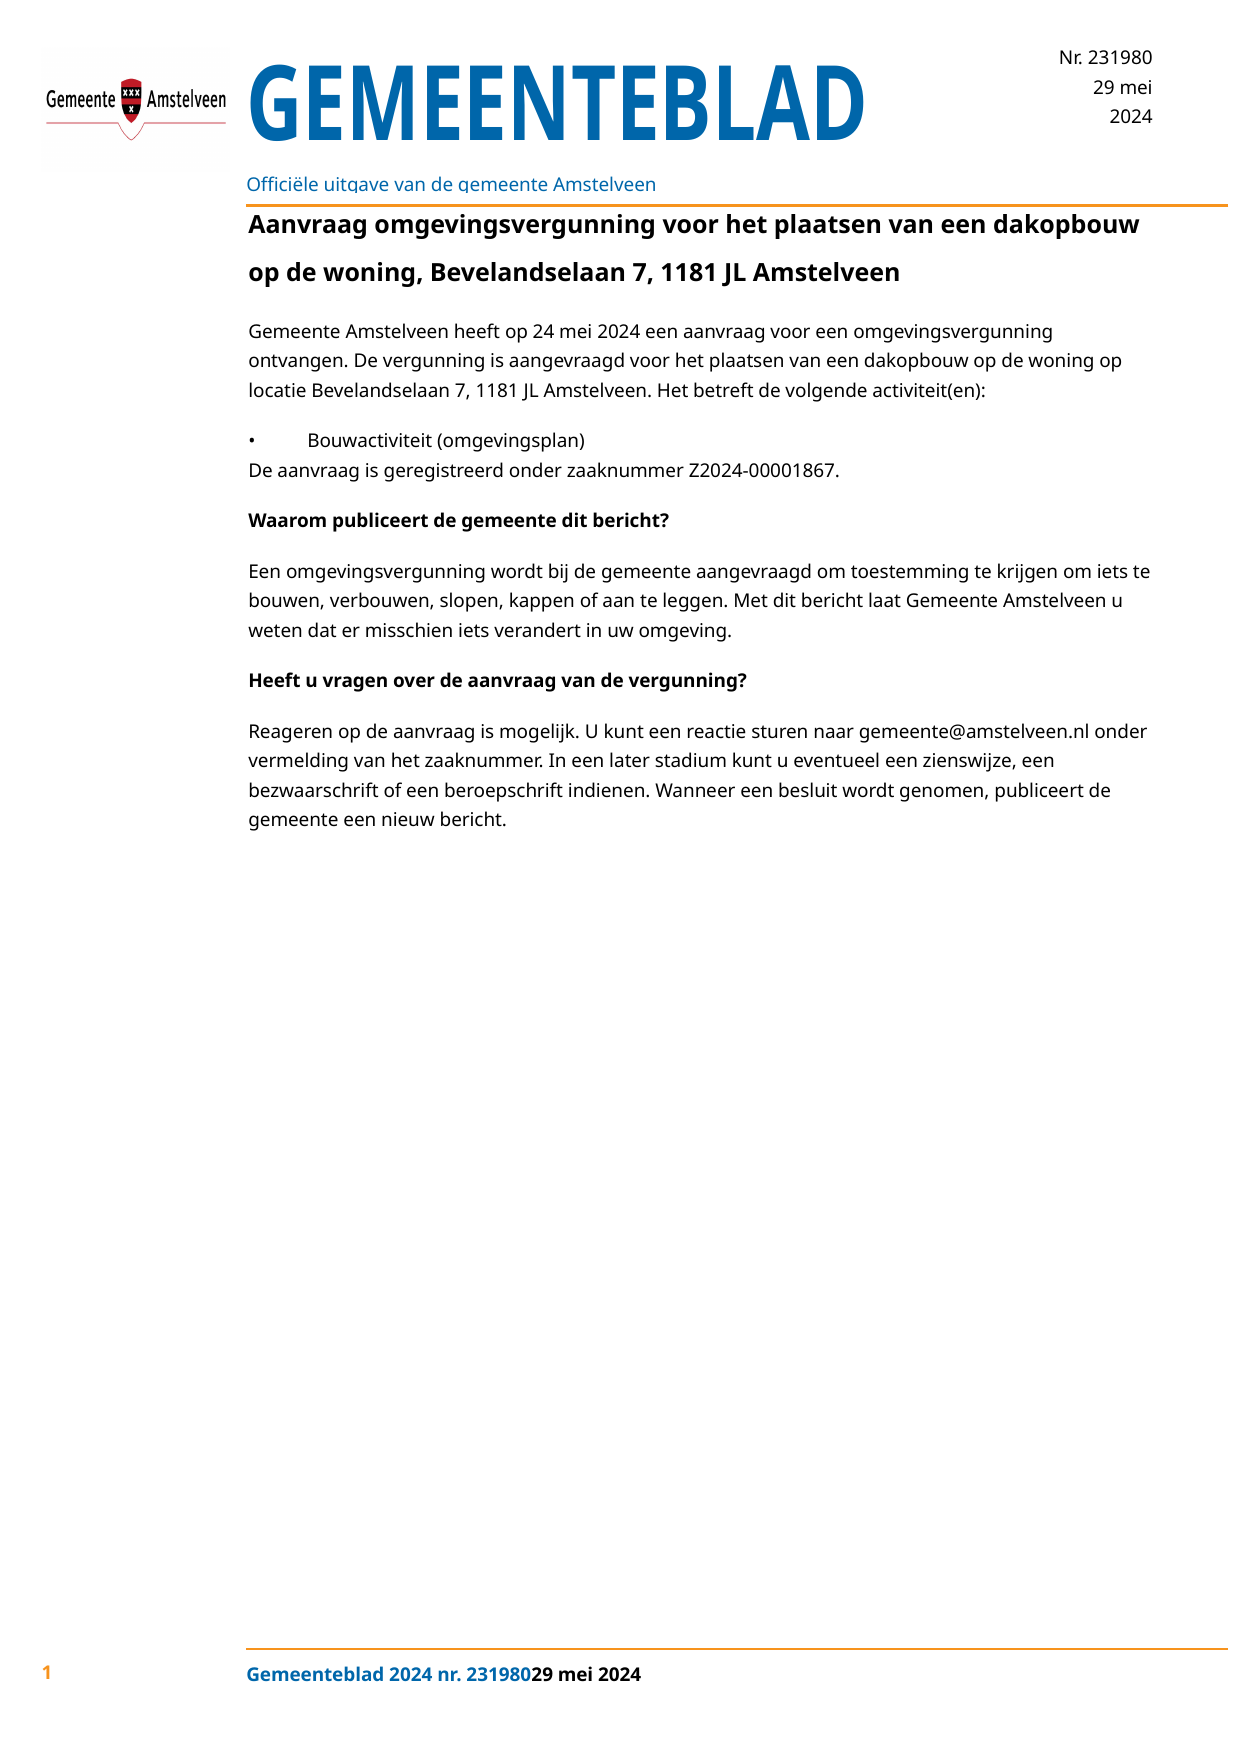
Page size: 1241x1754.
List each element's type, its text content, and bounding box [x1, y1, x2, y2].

text Waarom publiceert de gemeente dit bericht? [248, 507, 1152, 533]
list Bouwactiviteit (omgevingsplan) [248, 427, 1152, 453]
text Gemeente Amstelveen heeft op 24 mei 2024 een aanvraag voor een omgevingsvergunning ontvangen. De vergunning is aangevraagd voor het plaatsen van een dakopbouw op de woning op locatie Bevelandselaan 7, 1181 JL Amstelveen. Het betreft de volgende activiteit(en): [248, 318, 1152, 403]
text Een omgevingsvergunning wordt bij de gemeente aangevraagd om toestemming te krijgen om iets te bouwen, verbouwen, slopen, kappen of aan te leggen. Met dit bericht laat Gemeente Amstelveen u weten dat er misschien iets verandert in uw omgeving. [248, 558, 1152, 643]
text Aanvraag omgevingsvergunning voor het plaatsen van een dakopbouw op de woning, Bevelandselaan 7, 1181 JL Amstelveen [248, 207, 1152, 288]
picture [41, 47, 231, 172]
text Reageren op de aanvraag is mogelijk. U kunt een reactie sturen naar gemeente@amstelveen.nl onder vermelding van het zaaknummer. In een later stadium kunt u eventueel een zienswijze, een bezwaarschrift of een beroepschrift indienen. Wanneer een besluit wordt genomen, publiceert de gemeente een nieuw bericht. [248, 718, 1152, 832]
text De aanvraag is geregistreerd onder zaaknummer Z2024-00001867. [248, 457, 1152, 483]
text Heeft u vragen over de aanvraag van de vergunning? [248, 667, 1152, 693]
